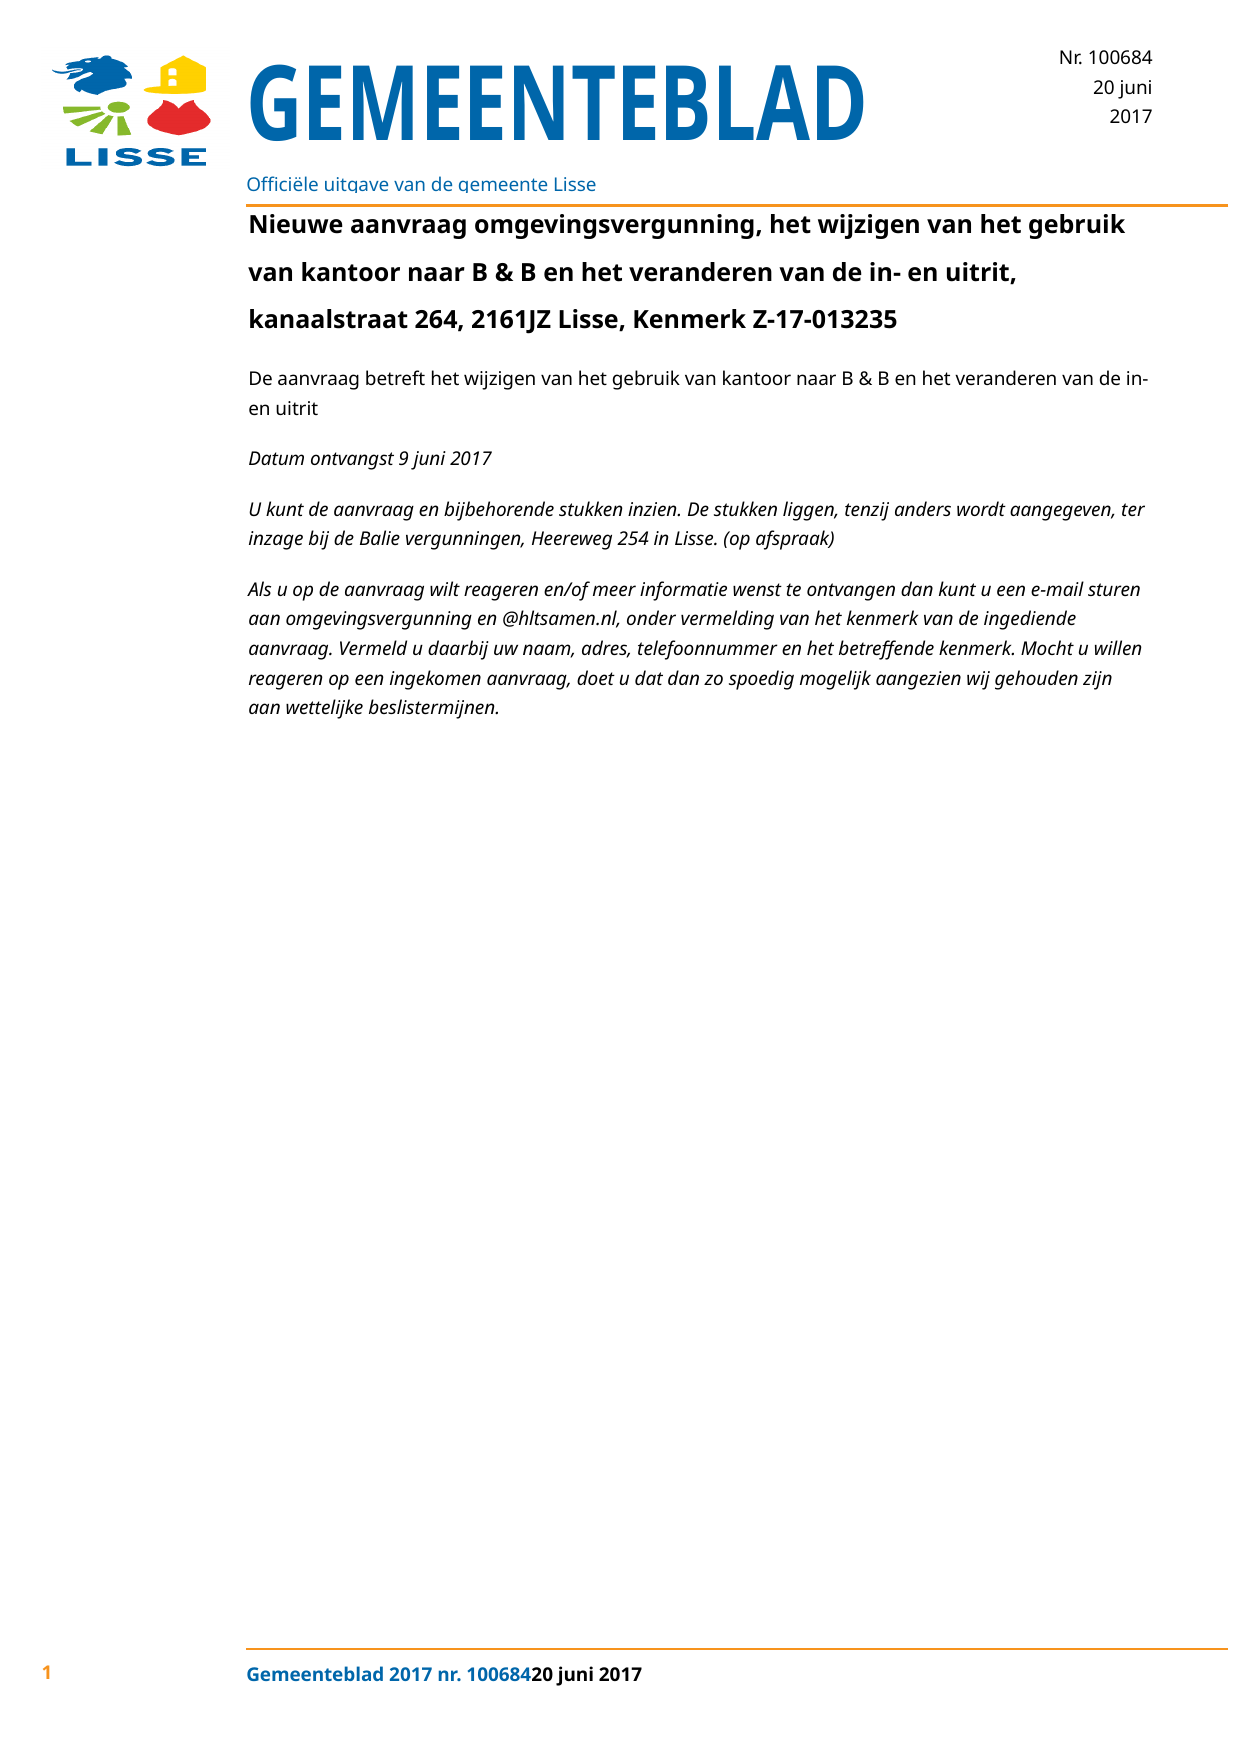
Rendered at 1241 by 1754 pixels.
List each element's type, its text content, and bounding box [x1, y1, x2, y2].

text Als u op de aanvraag wilt reageren en/of meer informatie wenst te ontvangen dan kunt u een e-mail sturen aan omgevingsvergunning en @hltsamen.nl, onder vermelding van het kenmerk van de ingediende aanvraag. Vermeld u daarbij uw naam, adres, telefoonnummer en het betreffende kenmerk. Mocht u willen reageren op een ingekomen aanvraag, doet u dat dan zo spoedig mogelijk aangezien wij gehouden zijn aan wettelijke beslistermijnen. [248, 576, 1152, 720]
text Datum ontvangst 9 juni 2017 [248, 446, 1152, 471]
text U kunt de aanvraag en bijbehorende stukken inzien. De stukken liggen, tenzij anders wordt aangegeven, ter inzage bij de Balie vergunningen, Heereweg 254 in Lisse. (op afspraak) [248, 496, 1152, 551]
picture [41, 47, 231, 172]
text De aanvraag betreft het wijzigen van het gebruik van kantoor naar B & B en het veranderen van de in- en uitrit [248, 366, 1152, 421]
text Nieuwe aanvraag omgevingsvergunning, het wijzigen van het gebruik van kantoor naar B & B en het veranderen van de in- en uitrit, kanaalstraat 264, 2161JZ Lisse, Kenmerk Z-17-013235 [248, 207, 1152, 336]
